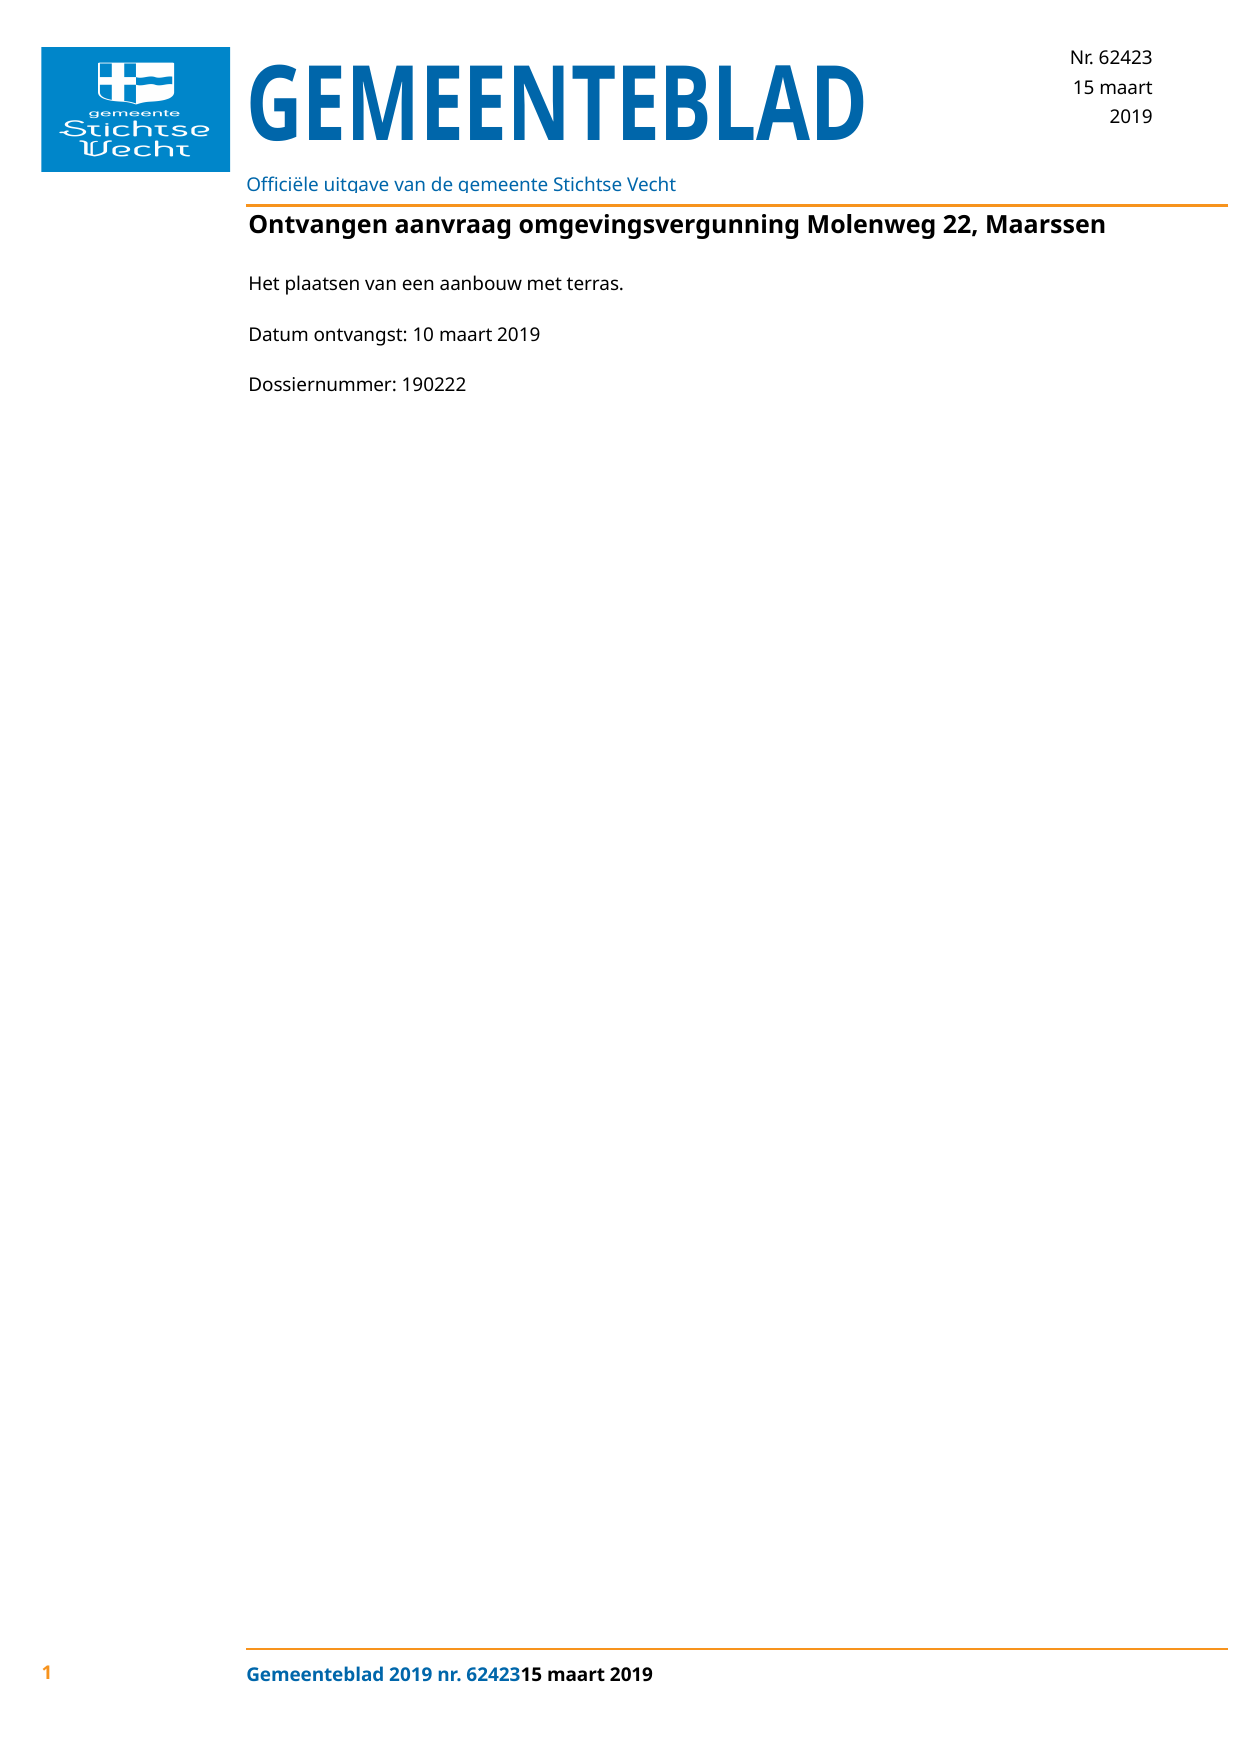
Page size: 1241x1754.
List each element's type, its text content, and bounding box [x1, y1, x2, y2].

text Het plaatsen van een aanbouw met terras. [248, 270, 1152, 296]
picture [137, 63, 174, 103]
text Ontvangen aanvraag omgevingsvergunning Molenweg 22, Maarssen [248, 207, 1152, 241]
text Dossiernummer: 190222 [248, 371, 1152, 397]
picture [99, 63, 135, 101]
text Datum ontvangst: 10 maart 2019 [248, 321, 1152, 346]
